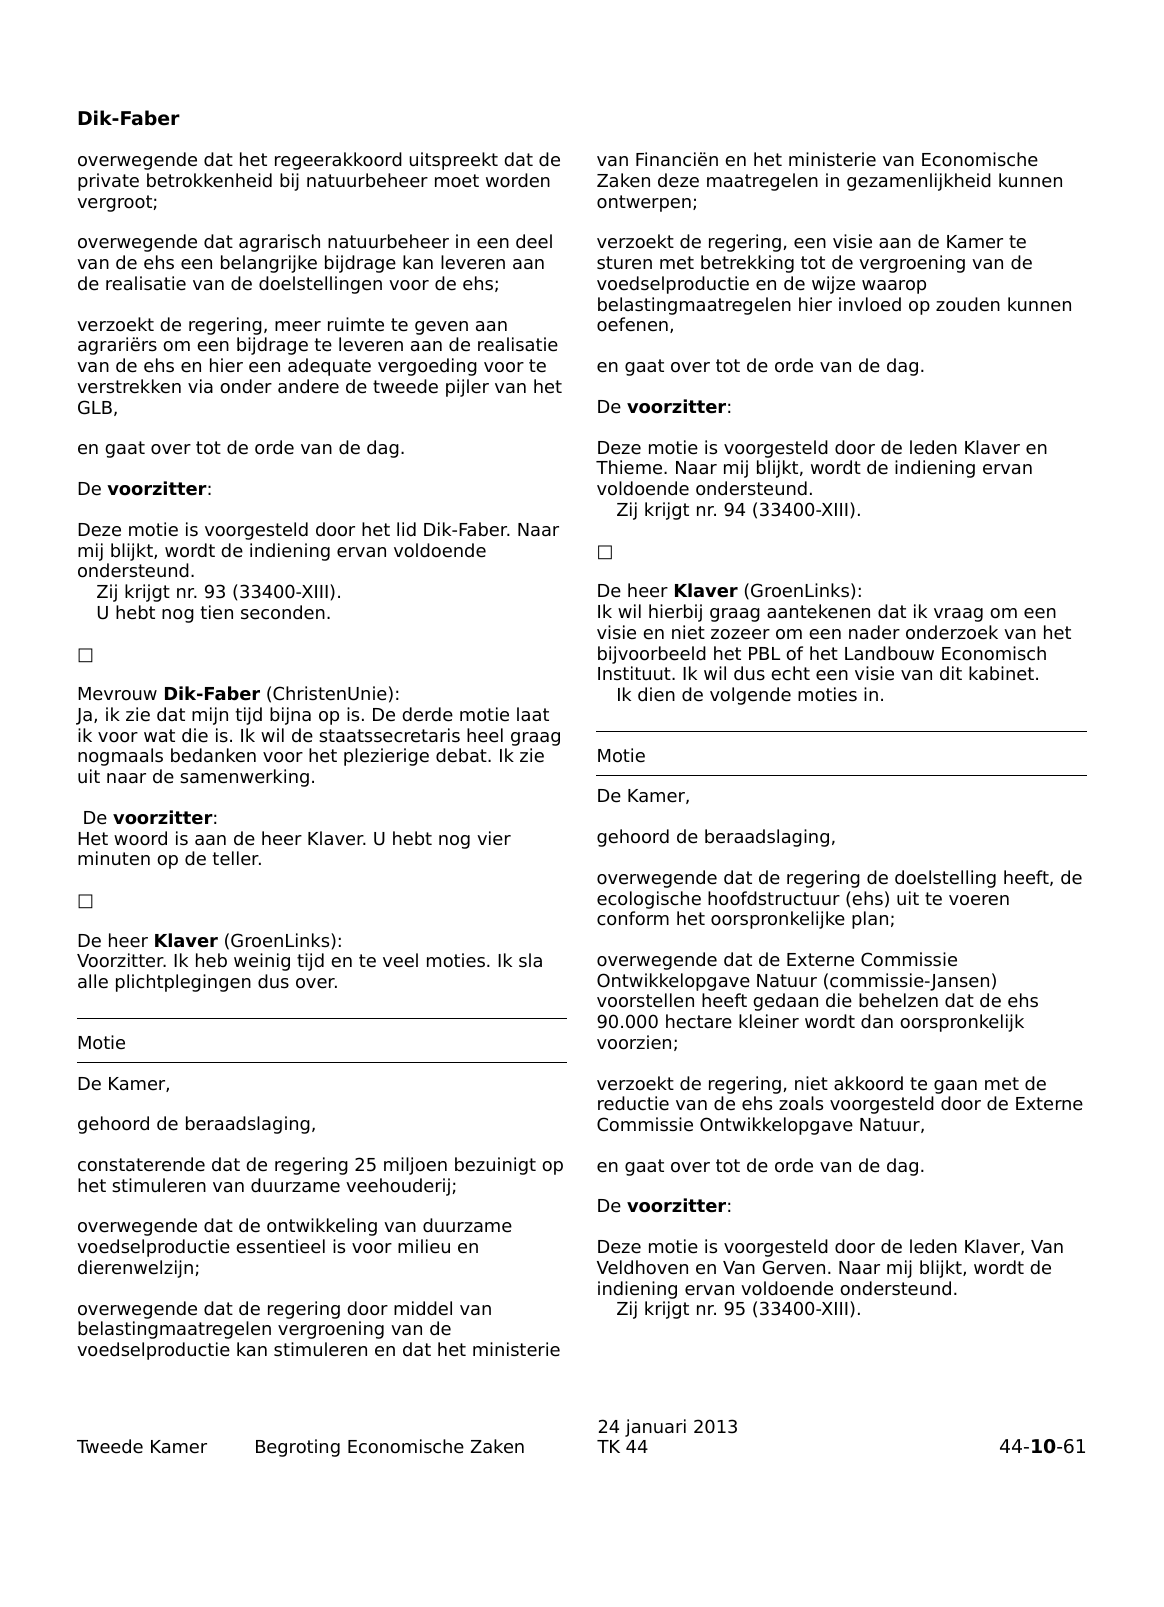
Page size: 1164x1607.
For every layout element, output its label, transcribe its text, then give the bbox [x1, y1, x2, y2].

text Deze motie is voorgesteld door de leden Klaver en Thieme. Naar mij blijkt, wordt de indiening ervan voldoende ondersteund. [596, 437, 1087, 500]
text □ [596, 540, 1087, 561]
text en gaat over tot de orde van de dag. [77, 438, 567, 459]
text overwegende dat de ontwikkeling van duurzame voedselproductie essentieel is voor milieu en dierenwelzijn; [77, 1216, 567, 1278]
text en gaat over tot de orde van de dag. [596, 356, 1087, 377]
text U hebt nog tien seconden. [77, 603, 567, 623]
text gehoord de beraadslaging, [596, 827, 1087, 848]
text Ik wil hierbij graag aantekenen dat ik vraag om een visie en niet zozeer om een nader onderzoek van het bijvoorbeeld het PBL of het Landbouw Economisch Instituut. Ik wil dus echt een visie van dit kabinet. [596, 602, 1087, 685]
text Zij krijgt nr. 93 (33400-XIII). [77, 582, 567, 603]
text Voorzitter. Ik heb weinig tijd en te veel moties. Ik sla alle plichtplegingen dus over. [77, 951, 567, 993]
text verzoekt de regering, een visie aan de Kamer te sturen met betrekking tot de vergroening van de voedselproductie en de wijze waarop belastingmaatregelen hier invloed op zouden kunnen oefenen, [596, 232, 1087, 336]
text De voorzitter: [596, 397, 1087, 417]
text De heer Klaver (GroenLinks): [77, 931, 567, 951]
text Ik dien de volgende moties in. [596, 685, 1087, 706]
text verzoekt de regering, meer ruimte te geven aan agrariërs om een bijdrage te leveren aan de realisatie van de ehs en hier een adequate vergoeding voor te verstrekken via onder andere de tweede pijler van het GLB, [77, 314, 567, 418]
text Deze motie is voorgesteld door het lid Dik-Faber. Naar mij blijkt, wordt de indiening ervan voldoende ondersteund. [77, 520, 567, 582]
text Het woord is aan de heer Klaver. U hebt nog vier minuten op de teller. [77, 828, 567, 870]
text Motie [77, 1033, 567, 1053]
text gehoord de beraadslaging, [77, 1114, 567, 1135]
text □ [77, 643, 567, 664]
text overwegende dat de Externe Commissie Ontwikkelopgave Natuur (commissie-Jansen) voorstellen heeft gedaan die behelzen dat de ehs 90.000 hectare kleiner wordt dan oorspronkelijk voorzien; [596, 950, 1087, 1053]
text overwegende dat agrarisch natuurbeheer in een deel van de ehs een belangrijke bijdrage kan leveren aan de realisatie van de doelstellingen voor de ehs; [77, 232, 567, 294]
text Motie [596, 745, 1087, 766]
text Zij krijgt nr. 95 (33400-XIII). [596, 1299, 1087, 1320]
text De voorzitter: [596, 1196, 1087, 1217]
text Deze motie is voorgesteld door de leden Klaver, Van Veldhoven en Van Gerven. Naar mij blijkt, wordt de indiening ervan voldoende ondersteund. [596, 1237, 1087, 1299]
text De voorzitter: [77, 479, 567, 500]
text overwegende dat de regering de doelstelling heeft, de ecologische hoofdstructuur (ehs) uit te voeren conform het oorspronkelijke plan; [596, 868, 1087, 930]
text verzoekt de regering, niet akkoord te gaan met de reductie van de ehs zoals voorgesteld door de Externe Commissie Ontwikkelopgave Natuur, [596, 1073, 1087, 1136]
text De voorzitter: [77, 808, 567, 828]
text De Kamer, [596, 786, 1087, 807]
text □ [77, 890, 567, 911]
text van Financiën en het ministerie van Economische Zaken deze maatregelen in gezamenlijkheid kunnen ontwerpen; [596, 150, 1087, 212]
text Mevrouw Dik-Faber (ChristenUnie): [77, 684, 567, 705]
text De heer Klaver (GroenLinks): [596, 581, 1087, 602]
text en gaat over tot de orde van de dag. [596, 1156, 1087, 1176]
text Zij krijgt nr. 94 (33400-XIII). [596, 500, 1087, 520]
text De Kamer, [77, 1073, 567, 1094]
text Ja, ik zie dat mijn tijd bijna op is. De derde motie laat ik voor wat die is. Ik wil de staatssecretaris heel graag nogmaals bedanken voor het plezierige debat. Ik zie uit naar de samenwerking. [77, 705, 567, 788]
text overwegende dat het regeerakkoord uitspreekt dat de private betrokkenheid bij natuurbeheer moet worden vergroot; [77, 150, 567, 212]
text constaterende dat de regering 25 miljoen bezuinigt op het stimuleren van duurzame veehouderij; [77, 1155, 567, 1196]
text overwegende dat de regering door middel van belastingmaatregelen vergroening van de voedselproductie kan stimuleren en dat het ministerie [77, 1298, 567, 1361]
